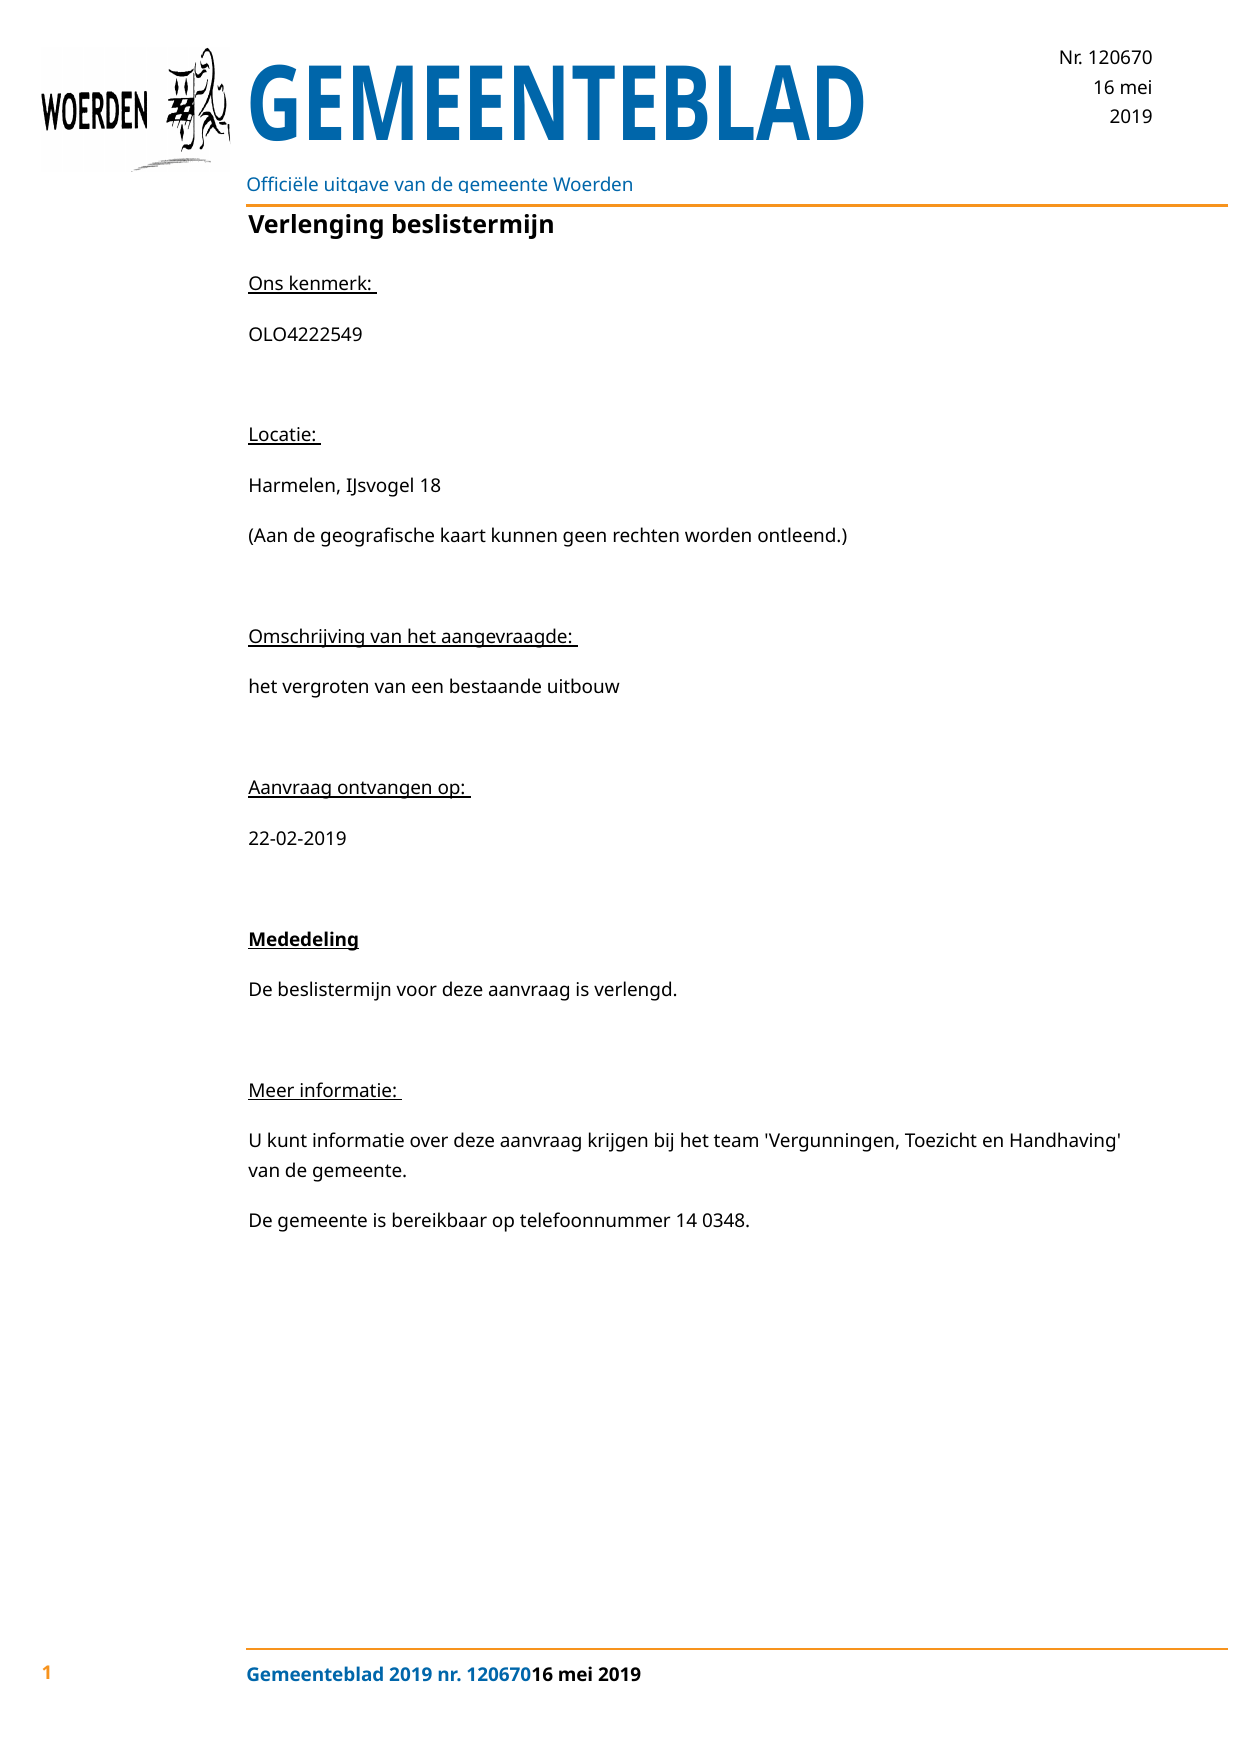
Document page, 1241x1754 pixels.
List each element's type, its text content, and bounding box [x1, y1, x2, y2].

text Omschrijving van het aangevraagde: [248, 623, 1152, 649]
text Harmelen, IJsvogel 18 [248, 472, 1152, 498]
picture [41, 47, 231, 172]
text 22-02-2019 [248, 825, 1152, 851]
text Meer informatie: [248, 1077, 1152, 1103]
text Ons kenmerk: [248, 270, 1152, 296]
text Aanvraag ontvangen op: [248, 774, 1152, 800]
text De gemeente is bereikbaar op telefoonnummer 14 0348. [248, 1207, 1152, 1233]
text OLO4222549 [248, 321, 1152, 346]
text Locatie: [248, 422, 1152, 447]
text Mededeling [248, 926, 1152, 951]
text het vergroten van een bestaande uitbouw [248, 674, 1152, 699]
text De beslistermijn voor deze aanvraag is verlengd. [248, 976, 1152, 1002]
text Verlenging beslistermijn [248, 207, 1152, 241]
text U kunt informatie over deze aanvraag krijgen bij het team 'Vergunningen, Toezicht en Handhaving' van de gemeente. [248, 1127, 1152, 1183]
text (Aan de geografische kaart kunnen geen rechten worden ontleend.) [248, 522, 1152, 548]
